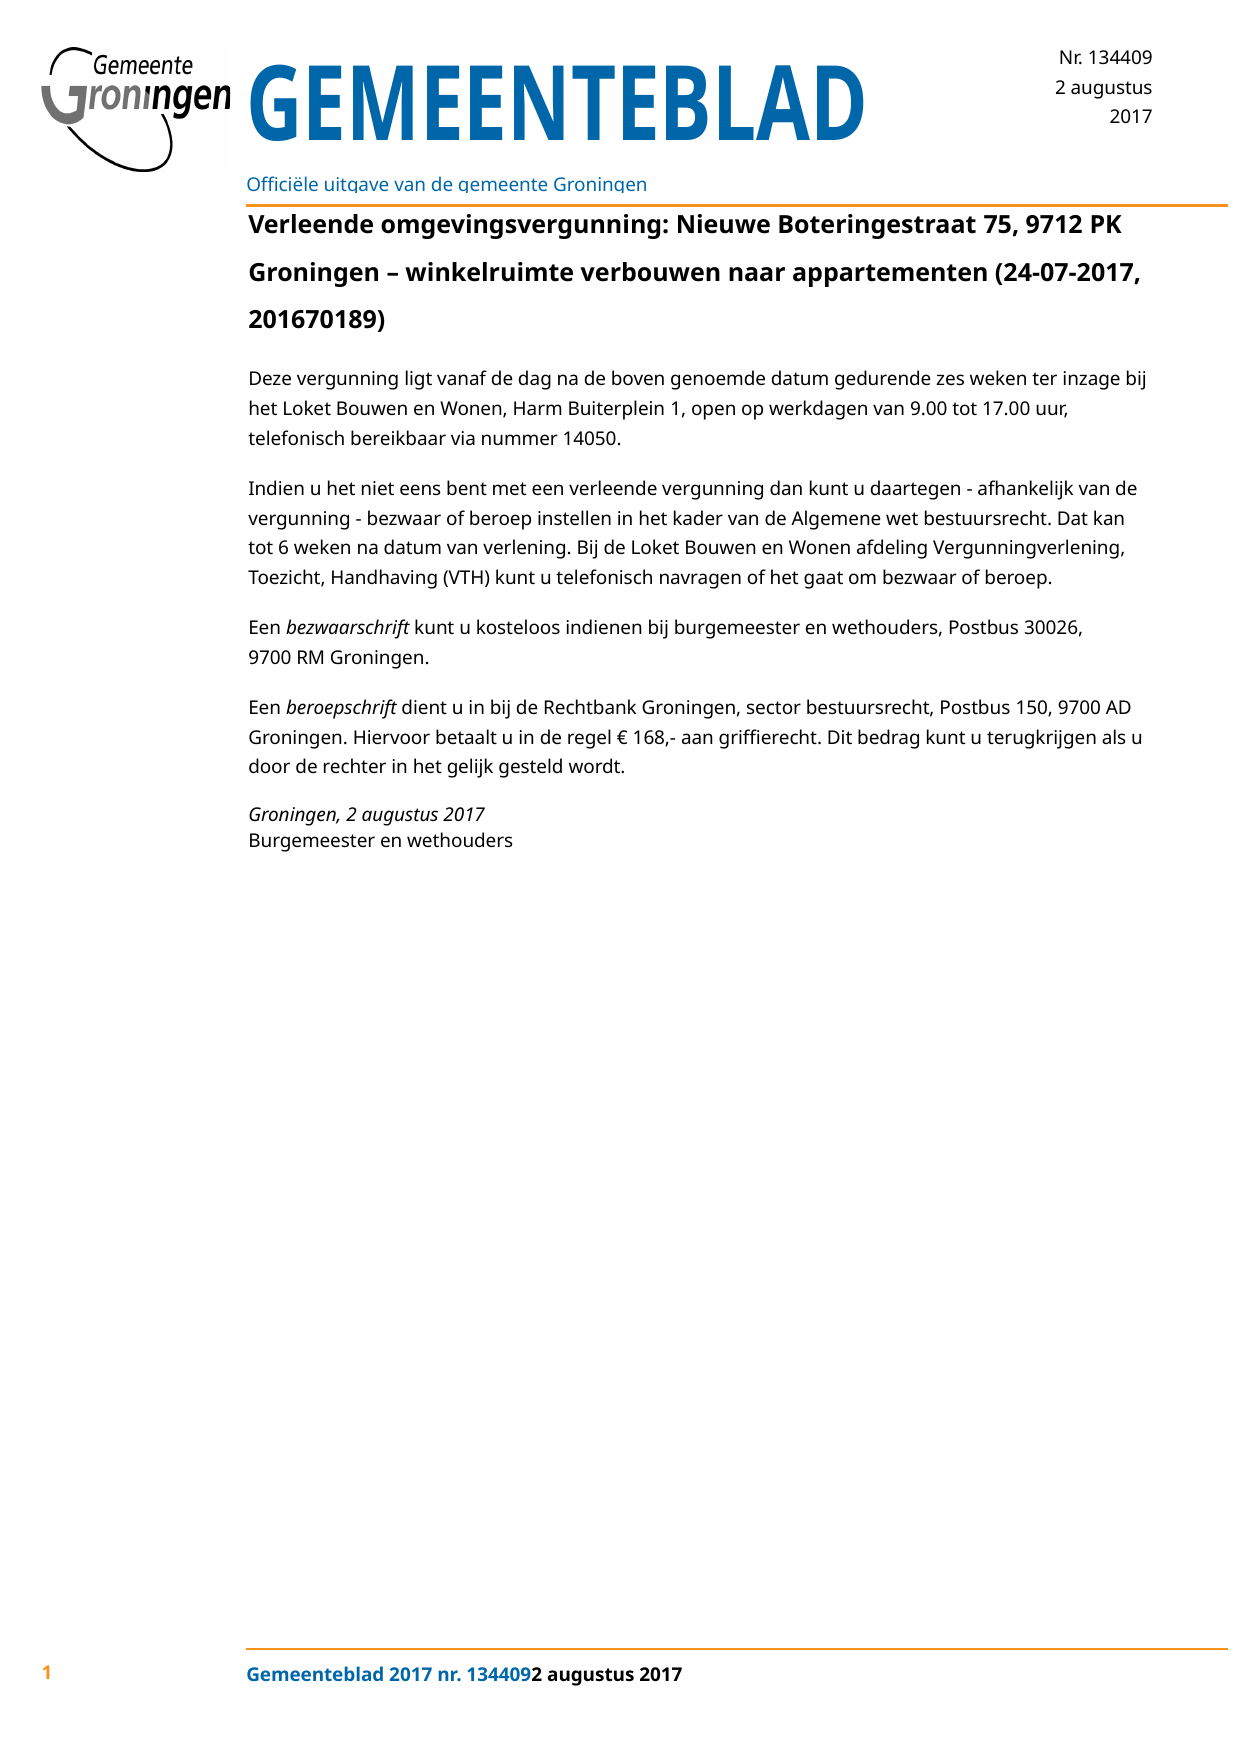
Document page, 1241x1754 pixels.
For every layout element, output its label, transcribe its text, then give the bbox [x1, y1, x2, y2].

text Deze vergunning ligt vanaf de dag na de boven genoemde datum gedurende zes weken ter inzage bij het Loket Bouwen en Wonen, Harm Buiterplein 1, open op werkdagen van 9.00 tot 17.00 uur, telefonisch bereikbaar via nummer 14050. [248, 366, 1152, 450]
text Groningen, 2 augustus 2017 [248, 801, 1152, 827]
text Indien u het niet eens bent met een verleende vergunning dan kunt u daartegen - afhankelijk van de vergunning - bezwaar of beroep instellen in het kader van de Algemene wet bestuursrecht. Dat kan tot 6 weken na datum van verlening. Bij de Loket Bouwen en Wonen afdeling Vergunningverlening, Toezicht, Handhaving (VTH) kunt u telefonisch navragen of het gaat om bezwaar of beroep. [248, 475, 1152, 589]
text Een bezwaarschrift kunt u kosteloos indienen bij burgemeester en wethouders, Postbus 30026, 9700 RM Groningen. [248, 614, 1152, 669]
text Een beroepschrift dient u in bij de Rechtbank Groningen, sector bestuursrecht, Postbus 150, 9700 AD Groningen. Hiervoor betaalt u in de regel € 168,- aan griffierecht. Dit bedrag kunt u terugkrijgen als u door de rechter in het gelijk gesteld wordt. [248, 694, 1152, 779]
text Burgemeester en wethouders [248, 827, 1152, 853]
picture [41, 47, 231, 172]
text Verleende omgevingsvergunning: Nieuwe Boteringestraat 75, 9712 PK Groningen – winkelruimte verbouwen naar appartementen (24-07-2017, 201670189) [248, 207, 1152, 336]
